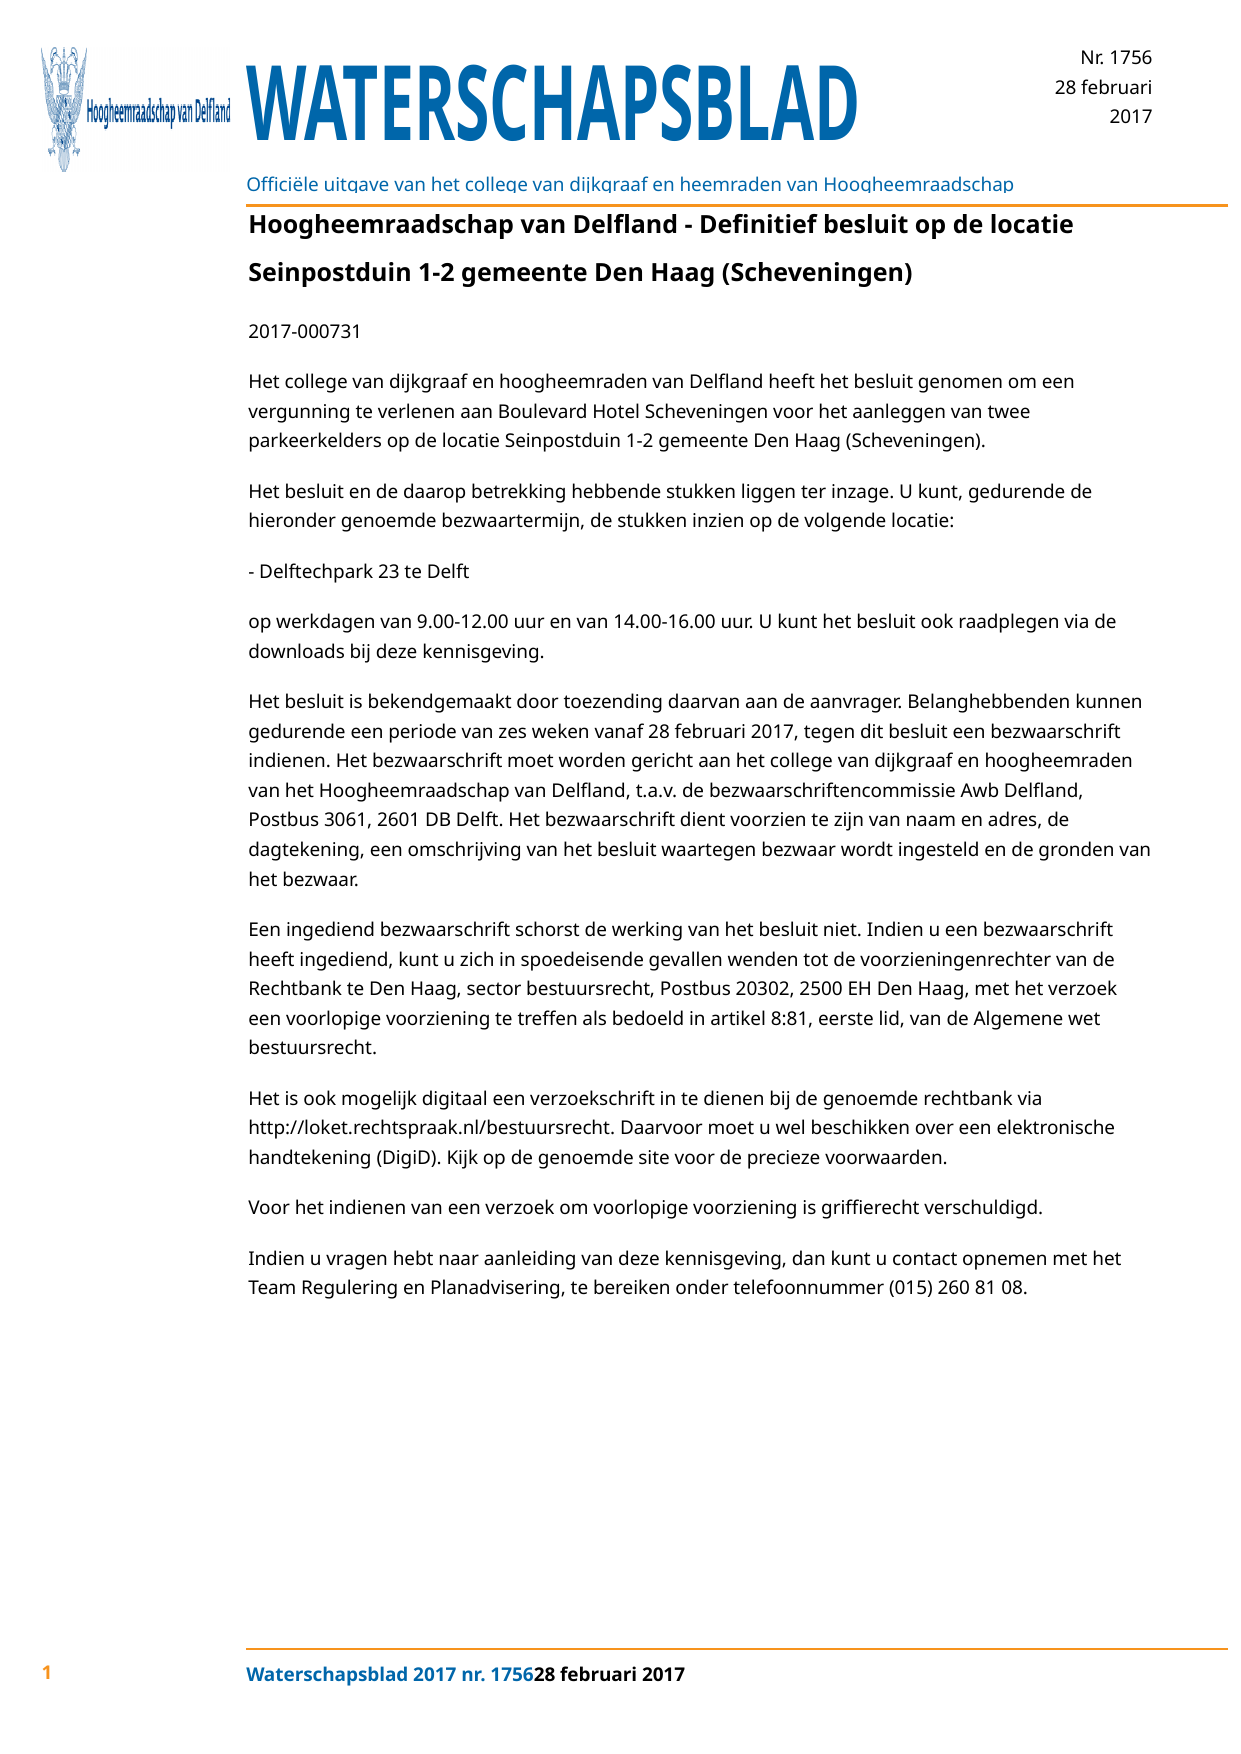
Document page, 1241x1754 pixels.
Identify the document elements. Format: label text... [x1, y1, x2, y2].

picture [41, 47, 231, 172]
text 2017-000731 [248, 318, 1152, 344]
text Het is ook mogelijk digitaal een verzoekschrift in te dienen bij de genoemde rechtbank via http://loket.rechtspraak.nl/bestuursrecht. Daarvoor moet u wel beschikken over een elektronische handtekening (DigiD). Kijk op de genoemde site voor de precieze voorwaarden. [248, 1085, 1152, 1170]
text Een ingediend bezwaarschrift schorst de werking van het besluit niet. Indien u een bezwaarschrift heeft ingediend, kunt u zich in spoedeisende gevallen wenden tot de voorzieningenrechter van de Rechtbank te Den Haag, sector bestuursrecht, Postbus 20302, 2500 EH Den Haag, met het verzoek een voorlopige voorziening te treffen als bedoeld in artikel 8:81, eerste lid, van de Algemene wet bestuursrecht. [248, 916, 1152, 1060]
text Hoogheemraadschap van Delfland - Definitief besluit op de locatie Seinpostduin 1-2 gemeente Den Haag (Scheveningen) [248, 207, 1152, 288]
text Het besluit is bekendgemaakt door toezending daarvan aan de aanvrager. Belanghebbenden kunnen gedurende een periode van zes weken vanaf 28 februari 2017, tegen dit besluit een bezwaarschrift indienen. Het bezwaarschrift moet worden gericht aan het college van dijkgraaf en hoogheemraden van het Hoogheemraadschap van Delfland, t.a.v. de bezwaarschriftencommissie Awb Delfland, Postbus 3061, 2601 DB Delft. Het bezwaarschrift dient voorzien te zijn van naam en adres, de dagtekening, een omschrijving van het besluit waartegen bezwaar wordt ingesteld en de gronden van het bezwaar. [248, 688, 1152, 892]
text Indien u vragen hebt naar aanleiding van deze kennisgeving, dan kunt u contact opnemen met het Team Regulering en Planadvisering, te bereiken onder telefoonnummer (015) 260 81 08. [248, 1245, 1152, 1300]
text Het besluit en de daarop betrekking hebbende stukken liggen ter inzage. U kunt, gedurende de hieronder genoemde bezwaartermijn, de stukken inzien op de volgende locatie: [248, 478, 1152, 533]
text Voor het indienen van een verzoek om voorlopige voorziening is griffierecht verschuldigd. [248, 1194, 1152, 1220]
text - Delftechpark 23 te Delft [248, 558, 1152, 584]
text op werkdagen van 9.00-12.00 uur en van 14.00-16.00 uur. U kunt het besluit ook raadplegen via de downloads bij deze kennisgeving. [248, 608, 1152, 664]
text Het college van dijkgraaf en hoogheemraden van Delfland heeft het besluit genomen om een vergunning te verlenen aan Boulevard Hotel Scheveningen voor het aanleggen van twee parkeerkelders op de locatie Seinpostduin 1-2 gemeente Den Haag (Scheveningen). [248, 368, 1152, 453]
